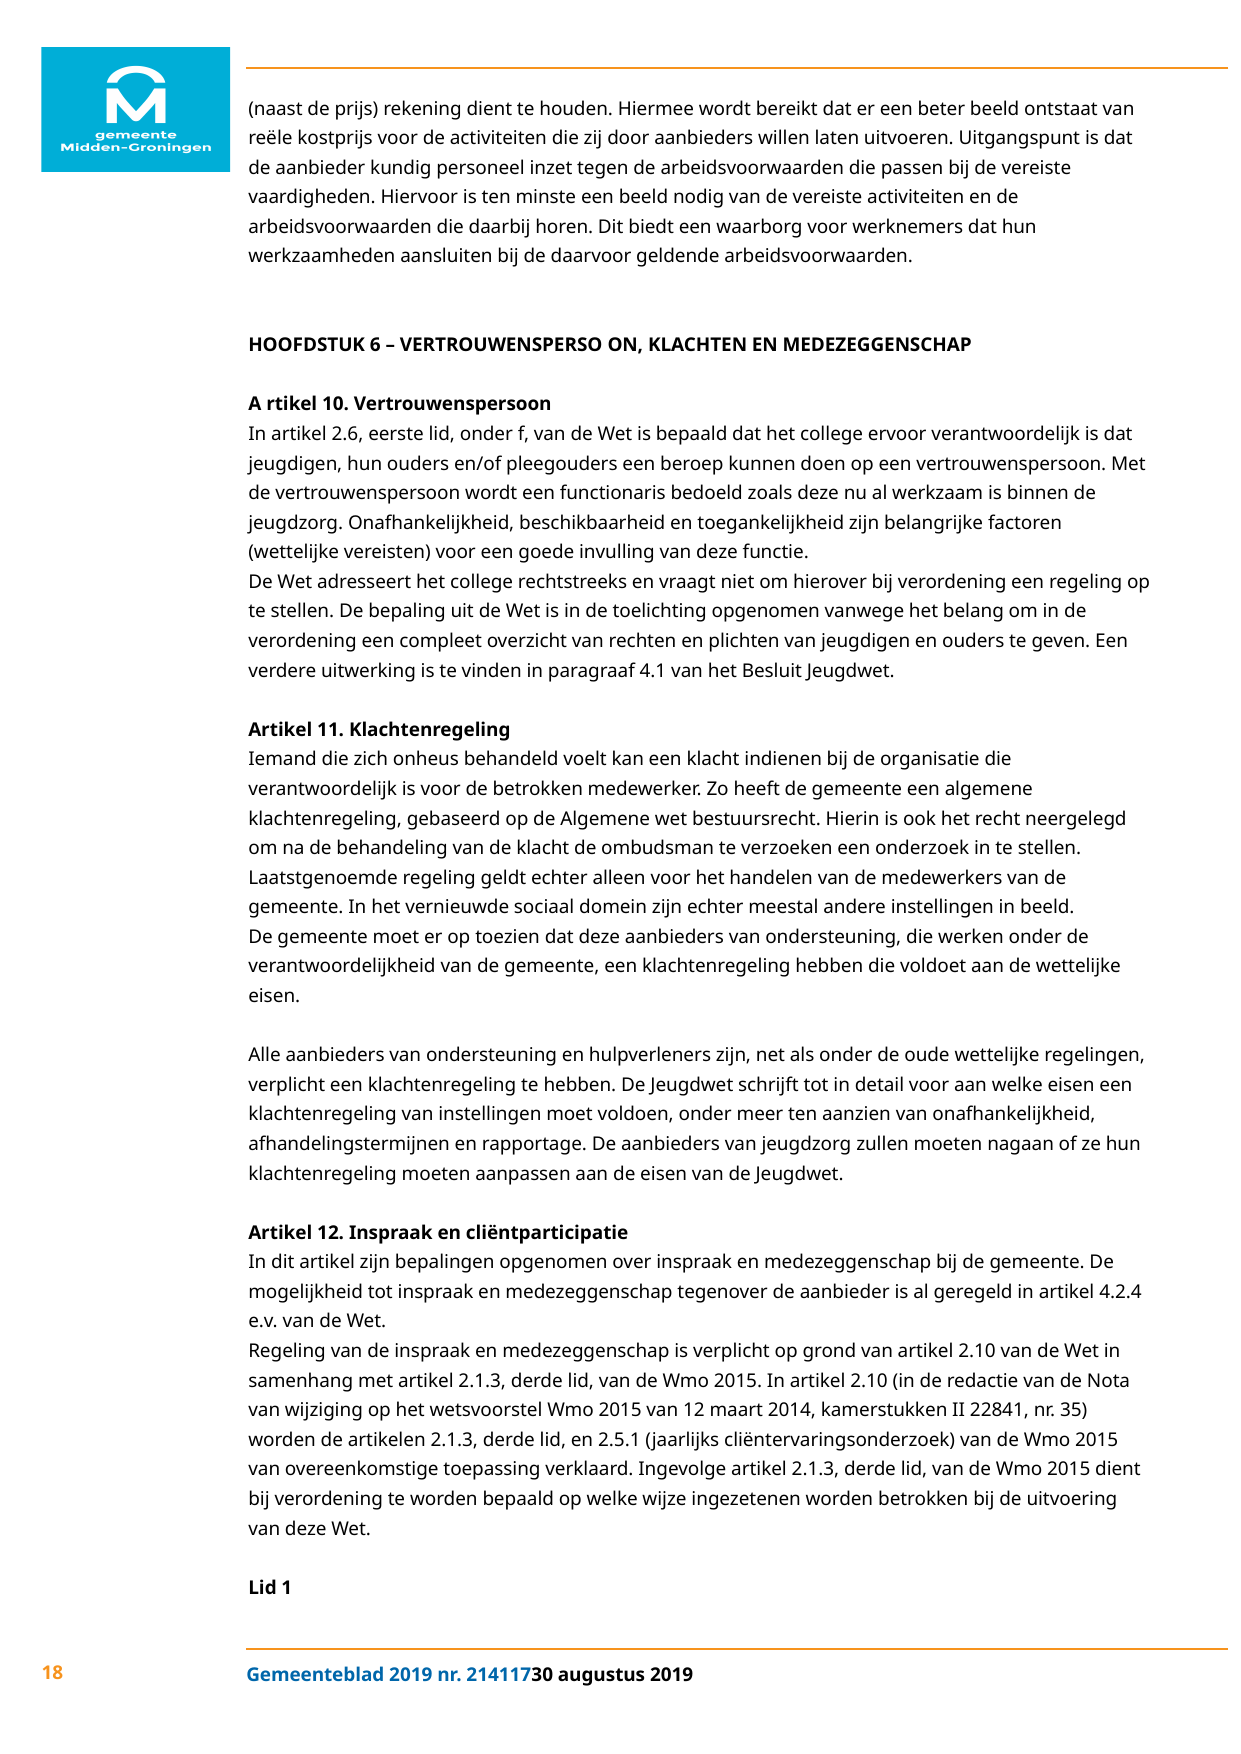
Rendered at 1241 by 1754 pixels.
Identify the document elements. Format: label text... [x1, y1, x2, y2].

picture [108, 66, 164, 82]
text Laatstgenoemde regeling geldt echter alleen voor het handelen van de medewerkers van de gemeente. In het vernieuwde sociaal domein zijn echter meestal andere instellingen in beeld. [248, 864, 1152, 919]
text Artikel 12. Inspraak en cliëntparticipatie [248, 1219, 1152, 1245]
text De Wet adresseert het college rechtstreeks en vraagt niet om hierover bij verordening een regeling op te stellen. De bepaling uit de Wet is in de toelichting opgenomen vanwege het belang om in de verordening een compleet overzicht van rechten en plichten van jeugdigen en ouders te geven. Een verdere uitwerking is te vinden in paragraaf 4.1 van het Besluit Jeugdwet. [248, 568, 1152, 683]
text Iemand die zich onheus behandeld voelt kan een klacht indienen bij de organisatie die verantwoordelijk is voor de betrokken medewerker. Zo heeft de gemeente een algemene klachtenregeling, gebaseerd op de Algemene wet bestuursrecht. Hierin is ook het recht neergelegd om na de behandeling van de klacht de ombudsman te verzoeken een onderzoek in te stellen. [248, 746, 1152, 860]
picture [107, 89, 165, 122]
text Artikel 11. Klachtenregeling [248, 716, 1152, 742]
text In artikel 2.6, eerste lid, onder f, van de Wet is bepaald dat het college ervoor verantwoordelijk is dat jeugdigen, hun ouders en/of pleegouders een beroep kunnen doen op een vertrouwenspersoon. Met de vertrouwenspersoon wordt een functionaris bedoeld zoals deze nu al werkzaam is binnen de jeugdzorg. Onafhankelijkheid, beschikbaarheid en toegankelijkheid zijn belangrijke factoren (wettelijke vereisten) voor een goede invulling van deze functie. [248, 420, 1152, 564]
picture [184, 146, 190, 153]
text (naast de prijs) rekening dient te houden. Hiermee wordt bereikt dat er een beter beeld ontstaat van reële kostprijs voor de activiteiten die zij door aanbieders willen laten uitvoeren. Uitgangspunt is dat de aanbieder kundig personeel inzet tegen de arbeidsvoorwaarden die passen bij de vereiste vaardigheden. Hiervoor is ten minste een beeld nodig van de vereiste activiteiten en de arbeidsvoorwaarden die daarbij horen. Dit biedt een waarborg voor werknemers dat hun werkzaamheden aansluiten bij de daarvoor geldende arbeidsvoorwaarden. [248, 95, 1152, 268]
text De gemeente moet er op toezien dat deze aanbieders van ondersteuning, die werken onder de verantwoordelijkheid van de gemeente, een klachtenregeling hebben die voldoet aan de wettelijke eisen. [248, 923, 1152, 1008]
text HOOFDSTUK 6 – VERTROUWENSPERSO ON, KLACHTEN EN MEDEZEGGENSCHAP [248, 331, 1152, 357]
text Lid 1 [248, 1574, 1152, 1600]
text Alle aanbieders van ondersteuning en hulpverleners zijn, net als onder de oude wettelijke regelingen, verplicht een klachtenregeling te hebben. De Jeugdwet schrijft tot in detail voor aan welke eisen een klachtenregeling van instellingen moet voldoen, onder meer ten aanzien van onafhankelijkheid, afhandelingstermijnen en rapportage. De aanbieders van jeugdzorg zullen moeten nagaan of ze hun klachtenregeling moeten aanpassen aan de eisen van de Jeugdwet. [248, 1041, 1152, 1186]
text A rtikel 10. Vertrouwenspersoon [248, 391, 1152, 416]
text Regeling van de inspraak en medezeggenschap is verplicht op grond van artikel 2.10 van de Wet in samenhang met artikel 2.1.3, derde lid, van de Wmo 2015. In artikel 2.10 (in de redactie van de Nota van wijziging op het wetsvoorstel Wmo 2015 van 12 maart 2014, kamerstukken II 22841, nr. 35) worden de artikelen 2.1.3, derde lid, en 2.5.1 (jaarlijks cliëntervaringsonderzoek) van de Wmo 2015 van overeenkomstige toepassing verklaard. Ingevolge artikel 2.1.3, derde lid, van de Wmo 2015 dient bij verordening te worden bepaald op welke wijze ingezetenen worden betrokken bij de uitvoering van deze Wet. [248, 1337, 1152, 1541]
text In dit artikel zijn bepalingen opgenomen over inspraak en medezeggenschap bij de gemeente. De mogelijkheid tot inspraak en medezeggenschap tegenover de aanbieder is al geregeld in artikel 4.2.4 e.v. van de Wet. [248, 1248, 1152, 1333]
